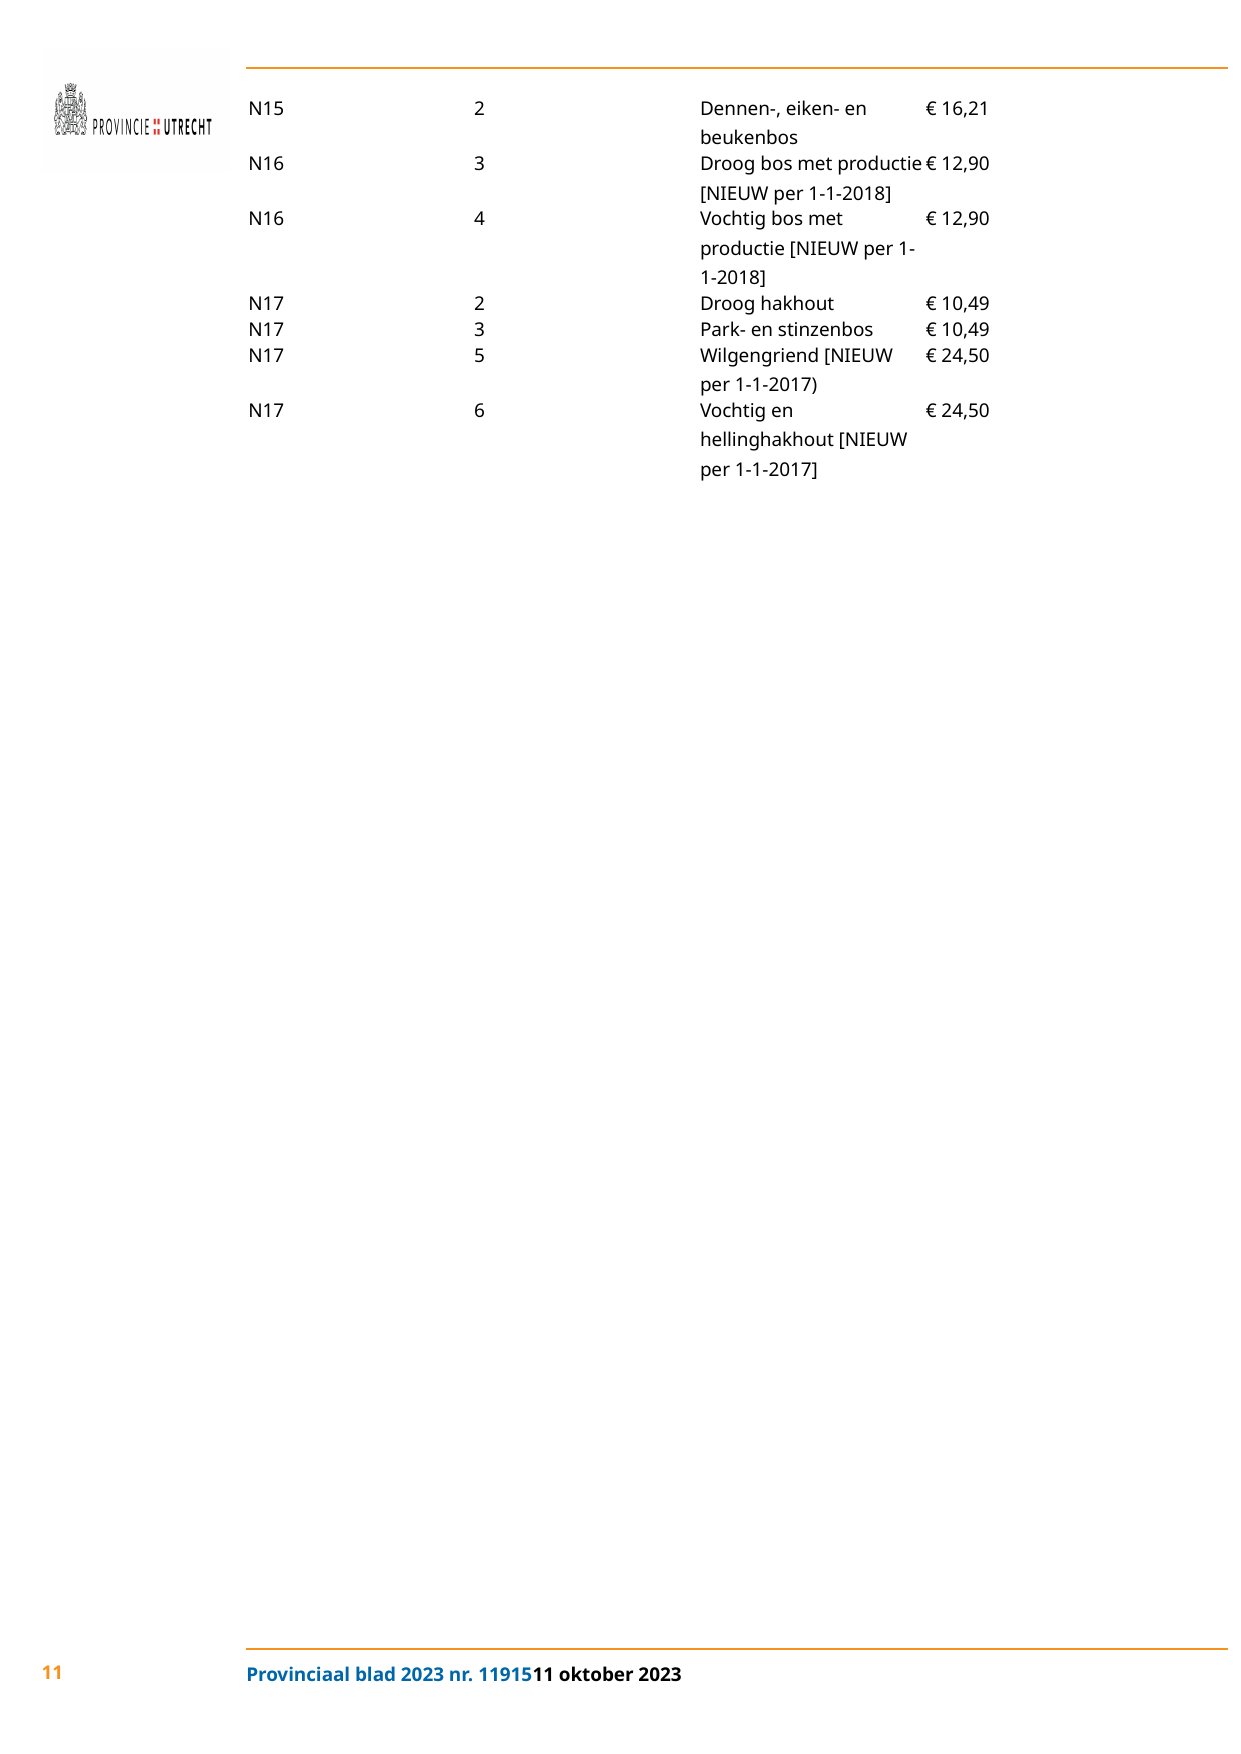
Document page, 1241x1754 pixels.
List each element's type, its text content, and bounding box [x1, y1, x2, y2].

table_cell 3 [474, 316, 700, 342]
table_cell 3 [474, 150, 700, 205]
table_cell N17 [248, 397, 474, 482]
table_cell 2 [474, 290, 700, 316]
table_cell € 24,50 [926, 397, 1152, 482]
table_cell Dennen-, eiken- en beukenbos [700, 95, 926, 150]
table_cell € 10,49 [926, 290, 1152, 316]
table_cell 2 [474, 95, 700, 150]
table_cell € 12,90 [926, 205, 1152, 290]
table_cell € 10,49 [926, 316, 1152, 342]
table_cell € 24,50 [926, 342, 1152, 397]
table_cell Vochtig en hellinghakhout [NIEUW per 1-1-2017] [700, 397, 926, 482]
table_cell Droog bos met productie [NIEUW per 1-1-2018] [700, 150, 926, 205]
table_cell N16 [248, 150, 474, 205]
picture [41, 47, 231, 172]
table_cell N17 [248, 290, 474, 316]
table_cell Droog hakhout [700, 290, 926, 316]
table_cell N17 [248, 342, 474, 397]
table_cell 4 [474, 205, 700, 290]
table_cell N15 [248, 95, 474, 150]
table_cell Vochtig bos met productie [NIEUW per 1-1-2018] [700, 205, 926, 290]
table_cell € 12,90 [926, 150, 1152, 205]
table_cell Park- en stinzenbos [700, 316, 926, 342]
table_cell € 16,21 [926, 95, 1152, 150]
table_cell N17 [248, 316, 474, 342]
table_cell 6 [474, 397, 700, 482]
table_cell Wilgengriend [NIEUW per 1-1-2017) [700, 342, 926, 397]
table_cell N16 [248, 205, 474, 290]
table_cell 5 [474, 342, 700, 397]
